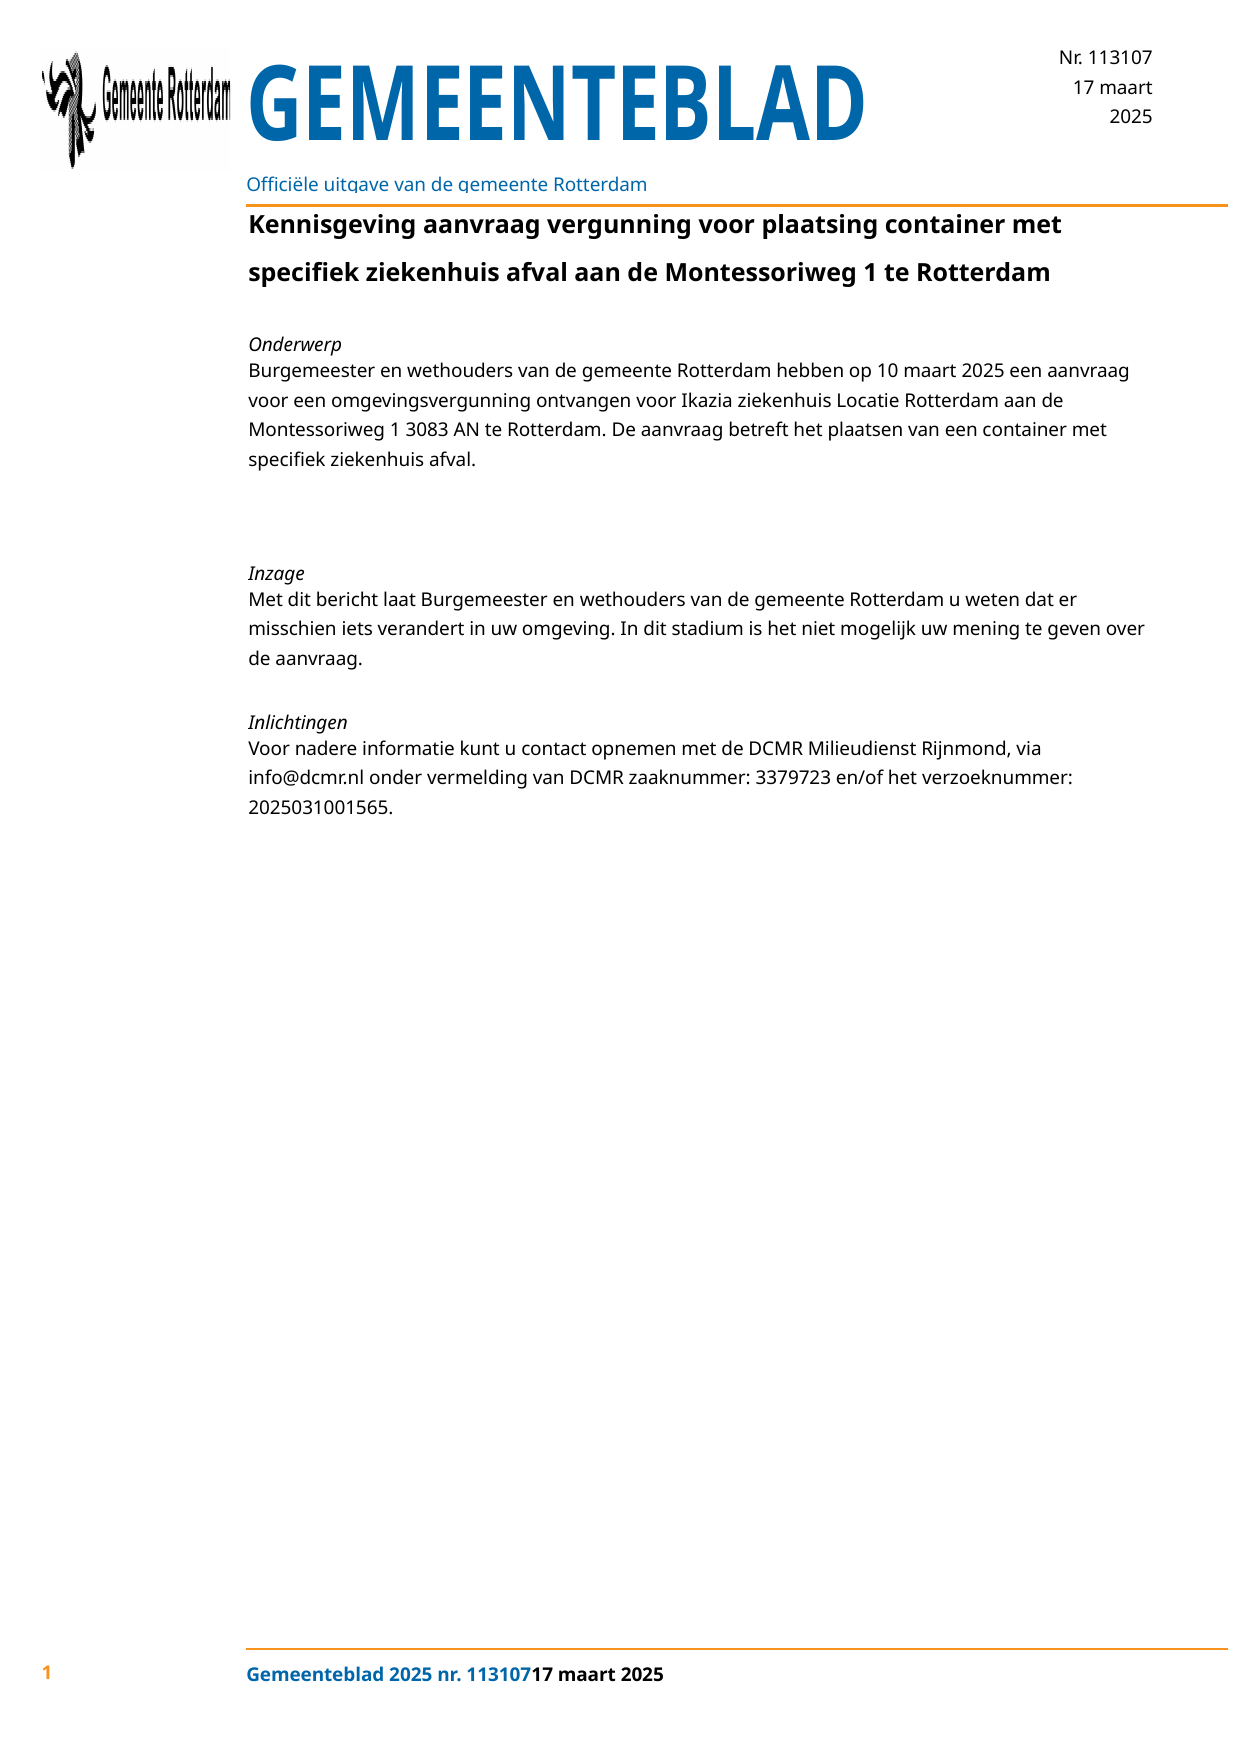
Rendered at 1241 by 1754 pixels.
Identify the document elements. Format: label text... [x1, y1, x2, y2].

picture [41, 47, 231, 172]
text Inlichtingen [248, 709, 1152, 735]
text Met dit bericht laat Burgemeester en wethouders van de gemeente Rotterdam u weten dat er misschien iets verandert in uw omgeving. In dit stadium is het niet mogelijk uw mening te geven over de aanvraag. [248, 586, 1152, 671]
text Onderwerp [248, 331, 1152, 357]
text Kennisgeving aanvraag vergunning voor plaatsing container met specifiek ziekenhuis afval aan de Montessoriweg 1 te Rotterdam [248, 207, 1152, 288]
text Inzage [248, 560, 1152, 586]
text Voor nadere informatie kunt u contact opnemen met de DCMR Milieudienst Rijnmond, via info@dcmr.nl onder vermelding van DCMR zaaknummer: 3379723 en/of het verzoeknummer: 2025031001565. [248, 735, 1152, 820]
text Burgemeester en wethouders van de gemeente Rotterdam hebben op 10 maart 2025 een aanvraag voor een omgevingsvergunning ontvangen voor Ikazia ziekenhuis Locatie Rotterdam aan de Montessoriweg 1 3083 AN te Rotterdam. De aanvraag betreft het plaatsen van een container met specifiek ziekenhuis afval. [248, 357, 1152, 472]
